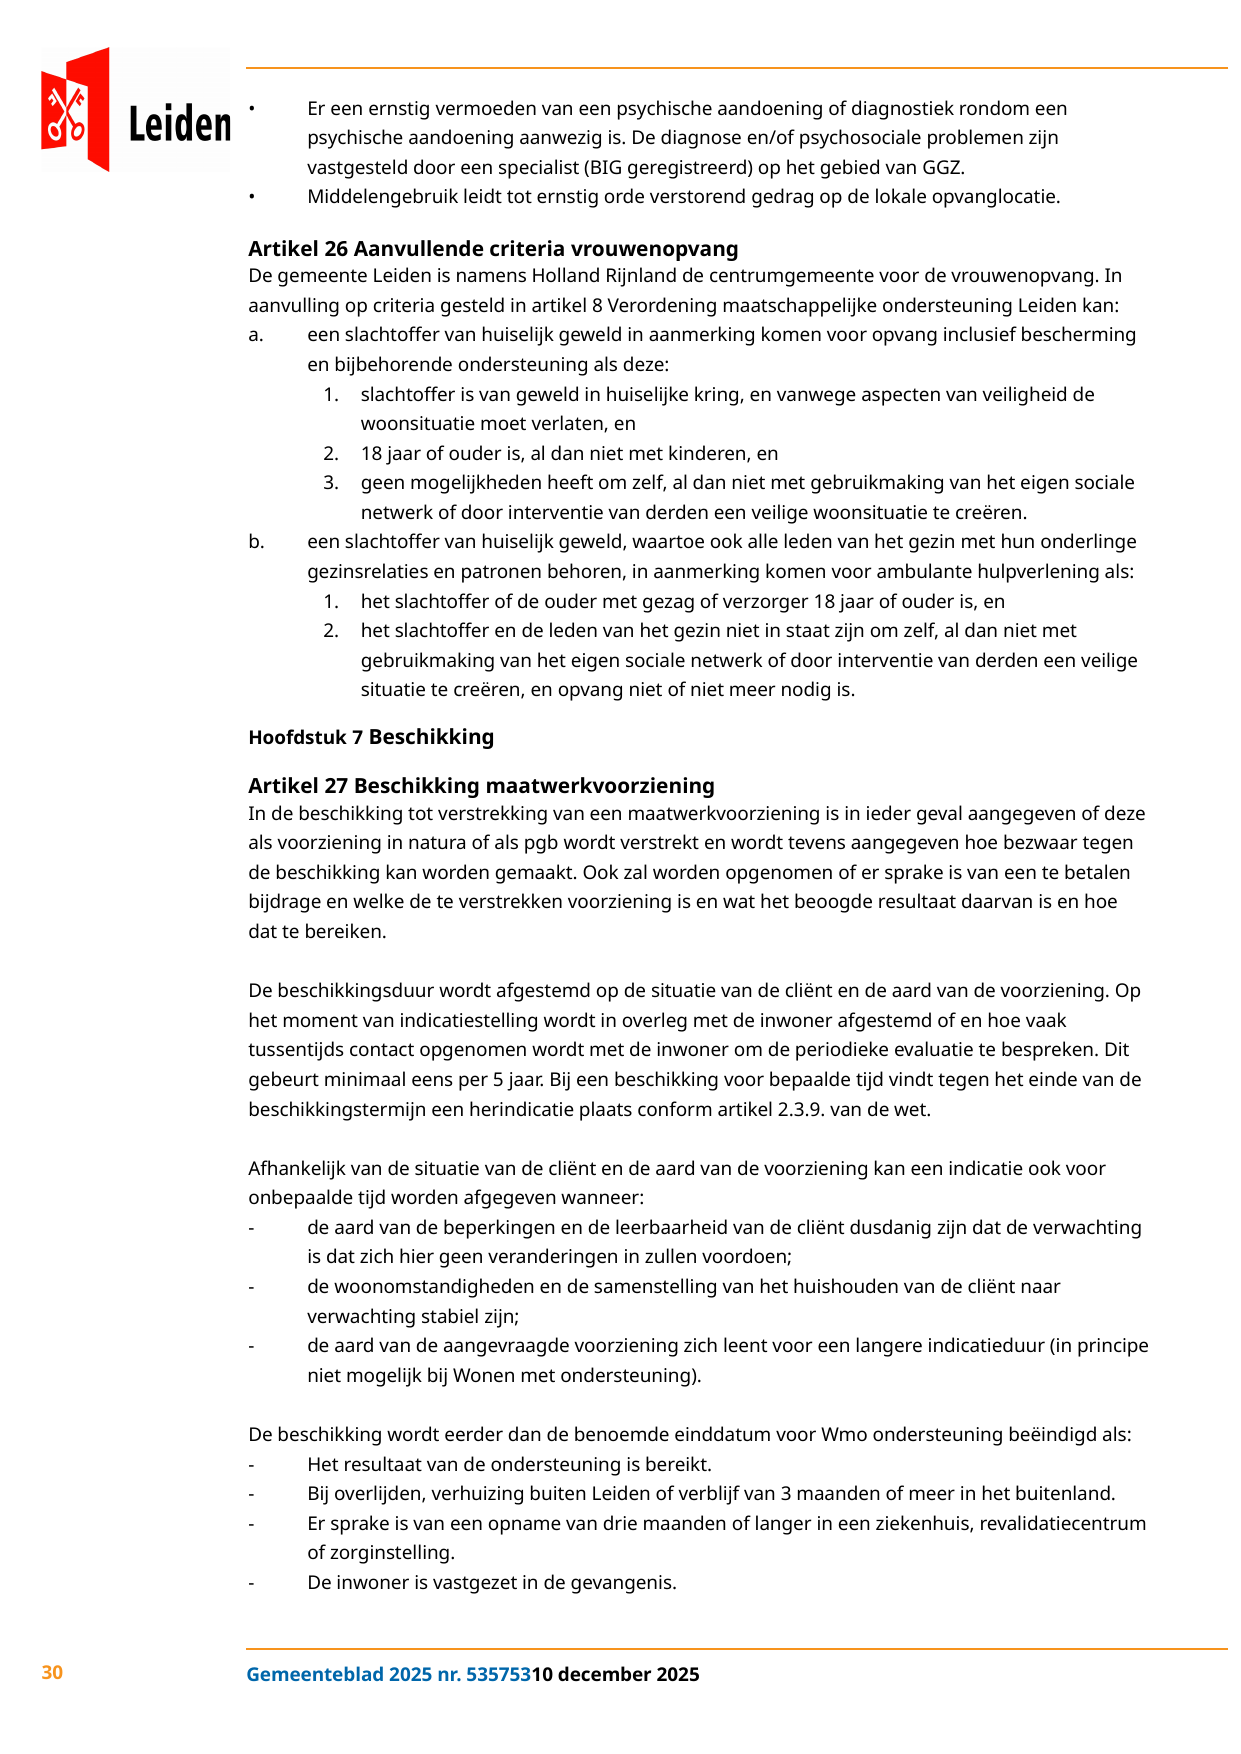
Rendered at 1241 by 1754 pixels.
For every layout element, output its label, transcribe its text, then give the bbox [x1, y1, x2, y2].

list Er een ernstig vermoeden van een psychische aandoening of diagnostiek rondom een psychische aandoening aanwezig is. De diagnose en/of psychosociale problemen zijn vastgesteld door een specialist (BIG geregistreerd) op het gebied van GGZ. [248, 95, 1152, 180]
text De beschikking wordt eerder dan de benoemde einddatum voor Wmo ondersteuning beëindigd als: [248, 1421, 1152, 1447]
list Er sprake is van een opname van drie maanden of langer in een ziekenhuis, revalidatiecentrum of zorginstelling. [248, 1510, 1152, 1565]
text Hoofdstuk 7 Beschikking [248, 722, 1152, 751]
list 18 jaar of ouder is, al dan niet met kinderen, en [323, 440, 1152, 466]
list de aard van de aangevraagde voorziening zich leent voor een langere indicatieduur (in principe niet mogelijk bij Wonen met ondersteuning). [248, 1332, 1152, 1388]
list het slachtoffer en de leden van het gezin niet in staat zijn om zelf, al dan niet met gebruikmaking van het eigen sociale netwerk of door interventie van derden een veilige situatie te creëren, en opvang niet of niet meer nodig is. [323, 617, 1152, 702]
list de aard van de beperkingen en de leerbaarheid van de cliënt dusdanig zijn dat de verwachting is dat zich hier geen veranderingen in zullen voordoen; [248, 1214, 1152, 1269]
text Artikel 26 Aanvullende criteria vrouwenopvang [248, 234, 1152, 262]
list Middelengebruik leidt tot ernstig orde verstorend gedrag op de lokale opvanglocatie. [248, 183, 1152, 209]
list de woonomstandigheden en de samenstelling van het huishouden van de cliënt naar verwachting stabiel zijn; [248, 1273, 1152, 1328]
list een slachtoffer van huiselijk geweld in aanmerking komen voor opvang inclusief bescherming en bijbehorende ondersteuning als deze: [248, 322, 1152, 377]
list slachtoffer is van geweld in huiselijke kring, en vanwege aspecten van veiligheid de woonsituatie moet verlaten, en [323, 381, 1152, 436]
picture [41, 47, 231, 172]
list Het resultaat van de ondersteuning is bereikt. [248, 1451, 1152, 1476]
text In de beschikking tot verstrekking van een maatwerkvoorziening is in ieder geval aangegeven of deze als voorziening in natura of als pgb wordt verstrekt en wordt tevens aangegeven hoe bezwaar tegen de beschikking kan worden gemaakt. Ook zal worden opgenomen of er sprake is van een te betalen bijdrage en welke de te verstrekken voorziening is en wat het beoogde resultaat daarvan is en hoe dat te bereiken. [248, 800, 1152, 944]
list het slachtoffer of de ouder met gezag of verzorger 18 jaar of ouder is, en [323, 588, 1152, 613]
list geen mogelijkheden heeft om zelf, al dan niet met gebruikmaking van het eigen sociale netwerk of door interventie van derden een veilige woonsituatie te creëren. [323, 469, 1152, 525]
text Artikel 27 Beschikking maatwerkvoorziening [248, 771, 1152, 800]
text De gemeente Leiden is namens Holland Rijnland de centrumgemeente voor de vrouwenopvang. In aanvulling op criteria gesteld in artikel 8 Verordening maatschappelijke ondersteuning Leiden kan: [248, 262, 1152, 318]
text De beschikkingsduur wordt afgestemd op de situatie van de cliënt en de aard van de voorziening. Op het moment van indicatiestelling wordt in overleg met de inwoner afgestemd of en hoe vaak tussentijds contact opgenomen wordt met de inwoner om de periodieke evaluatie te bespreken. Dit gebeurt minimaal eens per 5 jaar. Bij een beschikking voor bepaalde tijd vindt tegen het einde van de beschikkingstermijn een herindicatie plaats conform artikel 2.3.9. van de wet. [248, 977, 1152, 1121]
list Bij overlijden, verhuizing buiten Leiden of verblijf van 3 maanden of meer in het buitenland. [248, 1480, 1152, 1506]
list een slachtoffer van huiselijk geweld, waartoe ook alle leden van het gezin met hun onderlinge gezinsrelaties en patronen behoren, in aanmerking komen voor ambulante hulpverlening als: [248, 529, 1152, 584]
list De inwoner is vastgezet in de gevangenis. [248, 1569, 1152, 1595]
text Afhankelijk van de situatie van de cliënt en de aard van de voorziening kan een indicatie ook voor onbepaalde tijd worden afgegeven wanneer: [248, 1155, 1152, 1210]
